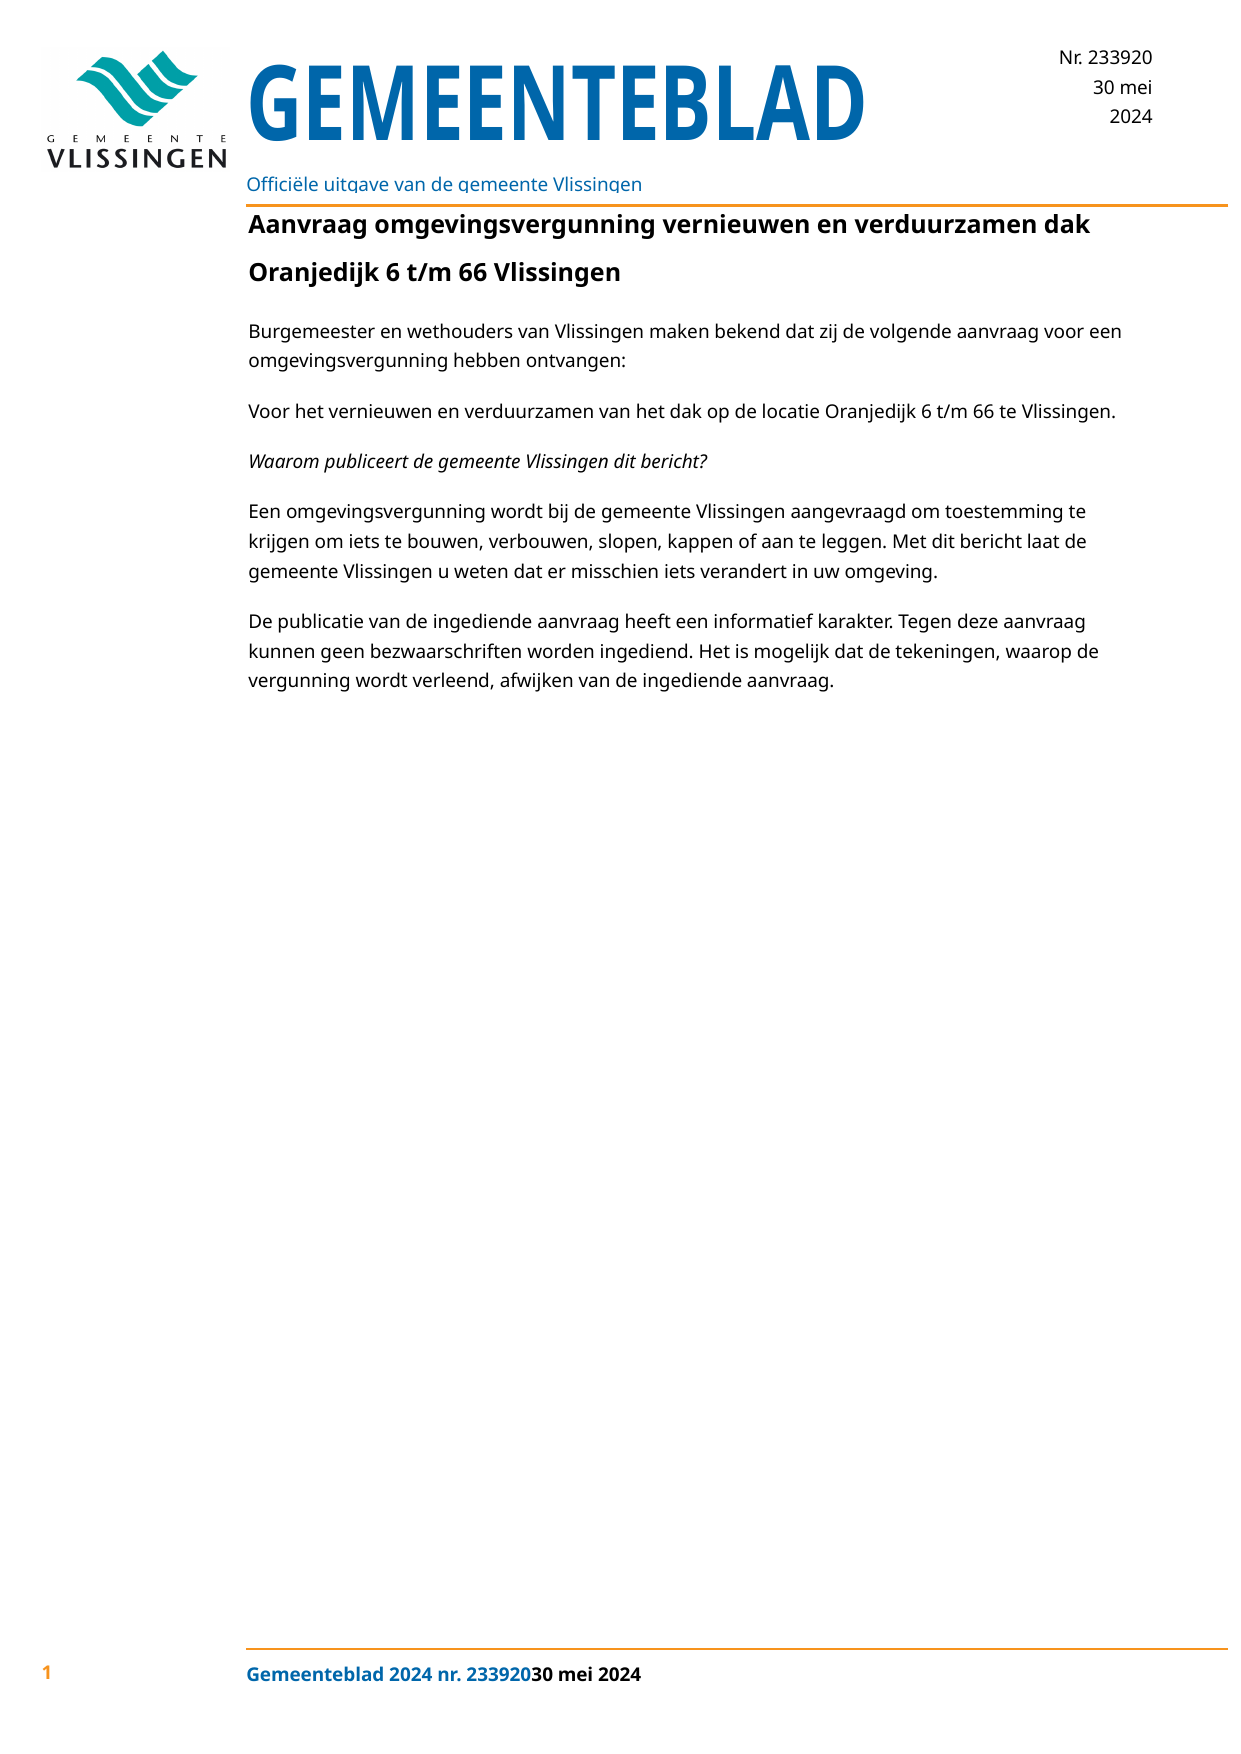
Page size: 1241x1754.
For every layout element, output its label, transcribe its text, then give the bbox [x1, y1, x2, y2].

text Aanvraag omgevingsvergunning vernieuwen en verduurzamen dak Oranjedijk 6 t/m 66 Vlissingen [248, 207, 1152, 288]
picture [41, 47, 231, 172]
text Waarom publiceert de gemeente Vlissingen dit bericht? [248, 448, 1152, 474]
text Een omgevingsvergunning wordt bij de gemeente Vlissingen aangevraagd om toestemming te krijgen om iets te bouwen, verbouwen, slopen, kappen of aan te leggen. Met dit bericht laat de gemeente Vlissingen u weten dat er misschien iets verandert in uw omgeving. [248, 499, 1152, 584]
text Voor het vernieuwen en verduurzamen van het dak op de locatie Oranjedijk 6 t/m 66 te Vlissingen. [248, 398, 1152, 424]
text Burgemeester en wethouders van Vlissingen maken bekend dat zij de volgende aanvraag voor een omgevingsvergunning hebben ontvangen: [248, 318, 1152, 373]
text De publicatie van de ingediende aanvraag heeft een informatief karakter. Tegen deze aanvraag kunnen geen bezwaarschriften worden ingediend. Het is mogelijk dat de tekeningen, waarop de vergunning wordt verleend, afwijken van de ingediende aanvraag. [248, 608, 1152, 693]
